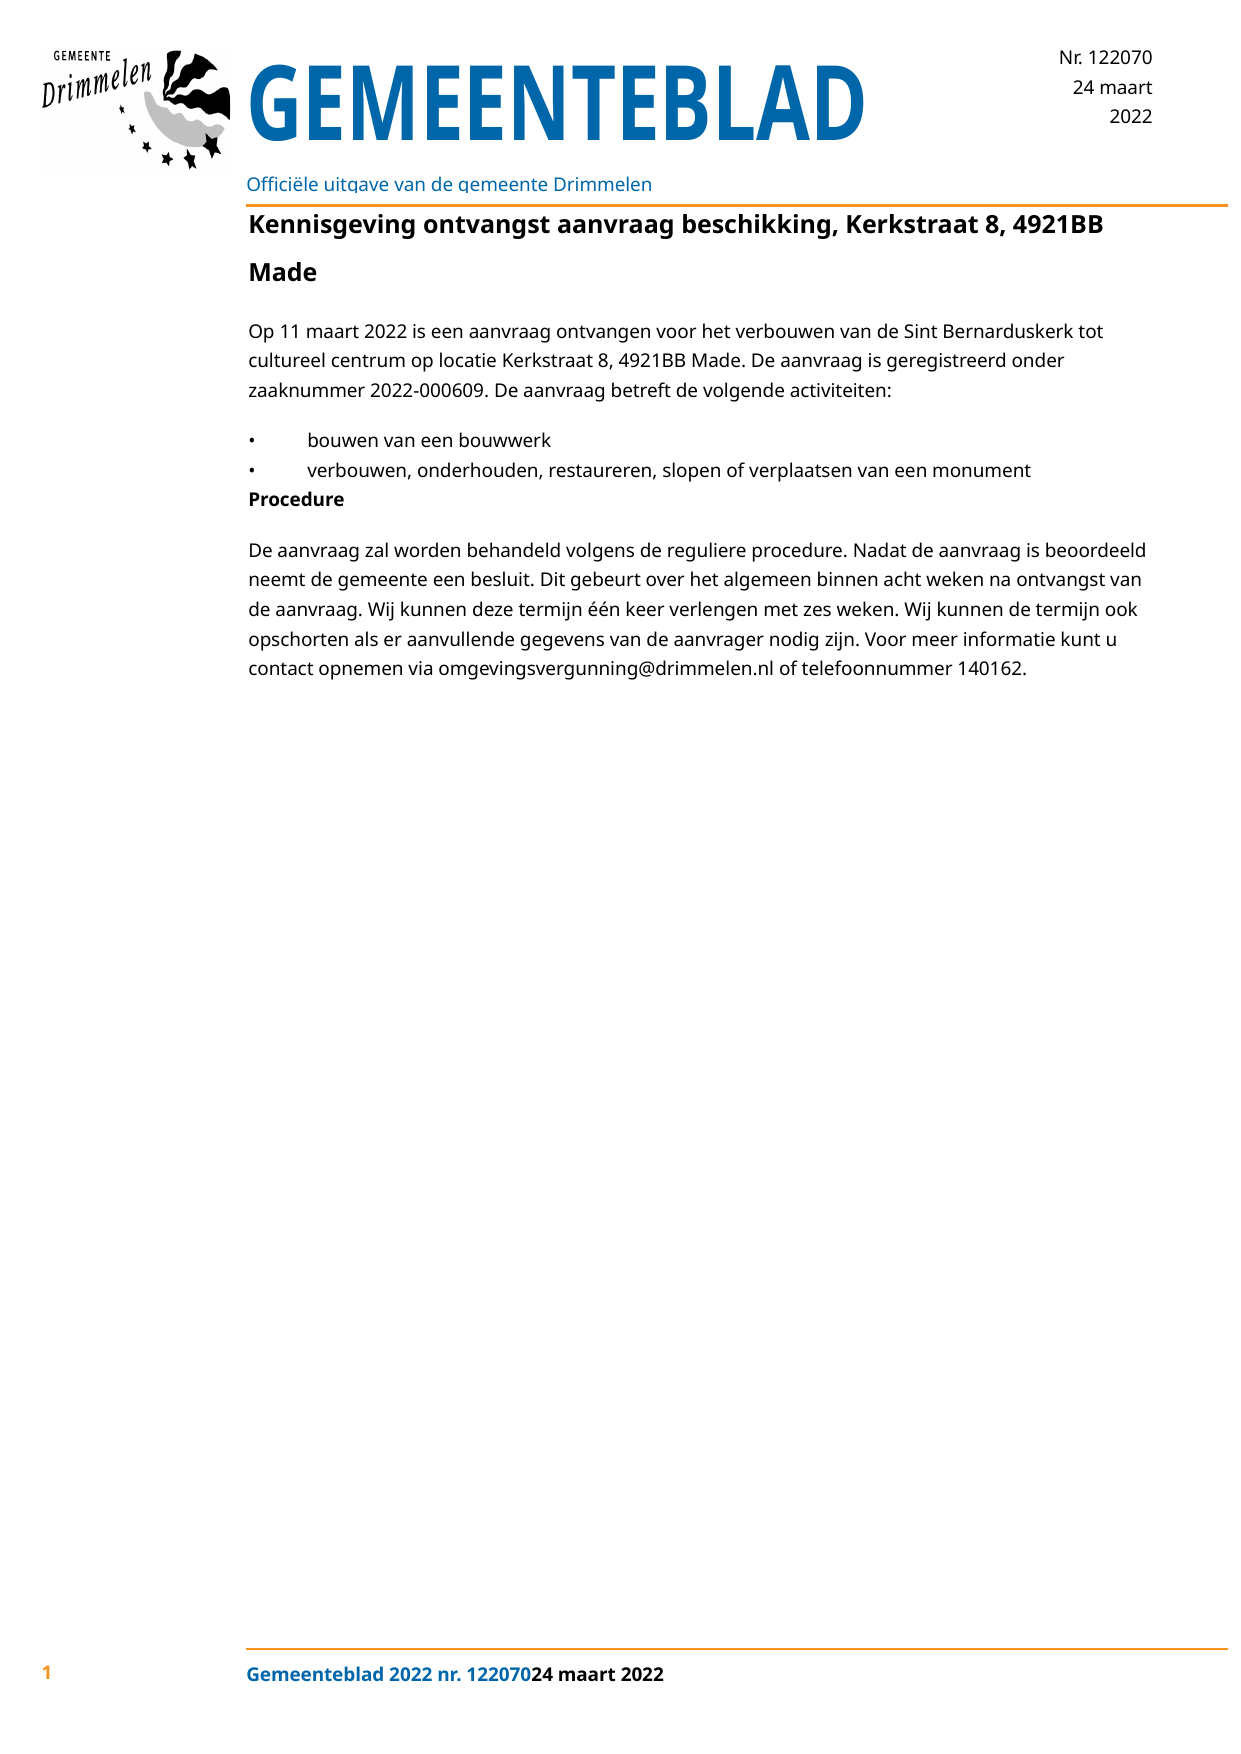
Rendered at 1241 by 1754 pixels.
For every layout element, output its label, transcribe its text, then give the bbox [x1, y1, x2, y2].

picture [41, 47, 231, 172]
text Kennisgeving ontvangst aanvraag beschikking, Kerkstraat 8, 4921BB Made [248, 207, 1152, 288]
text De aanvraag zal worden behandeld volgens de reguliere procedure. Nadat de aanvraag is beoordeeld neemt de gemeente een besluit. Dit gebeurt over het algemeen binnen acht weken na ontvangst van de aanvraag. Wij kunnen deze termijn één keer verlengen met zes weken. Wij kunnen de termijn ook opschorten als er aanvullende gegevens van de aanvrager nodig zijn. Voor meer informatie kunt u contact opnemen via omgevingsvergunning@drimmelen.nl of telefoonnummer 140162. [248, 537, 1152, 681]
list bouwen van een bouwwerk [248, 427, 1152, 453]
text Op 11 maart 2022 is een aanvraag ontvangen voor het verbouwen van de Sint Bernarduskerk tot cultureel centrum op locatie Kerkstraat 8, 4921BB Made. De aanvraag is geregistreerd onder zaaknummer 2022-000609. De aanvraag betreft de volgende activiteiten: [248, 318, 1152, 403]
text Procedure [248, 487, 1152, 512]
list verbouwen, onderhouden, restaureren, slopen of verplaatsen van een monument [248, 457, 1152, 483]
